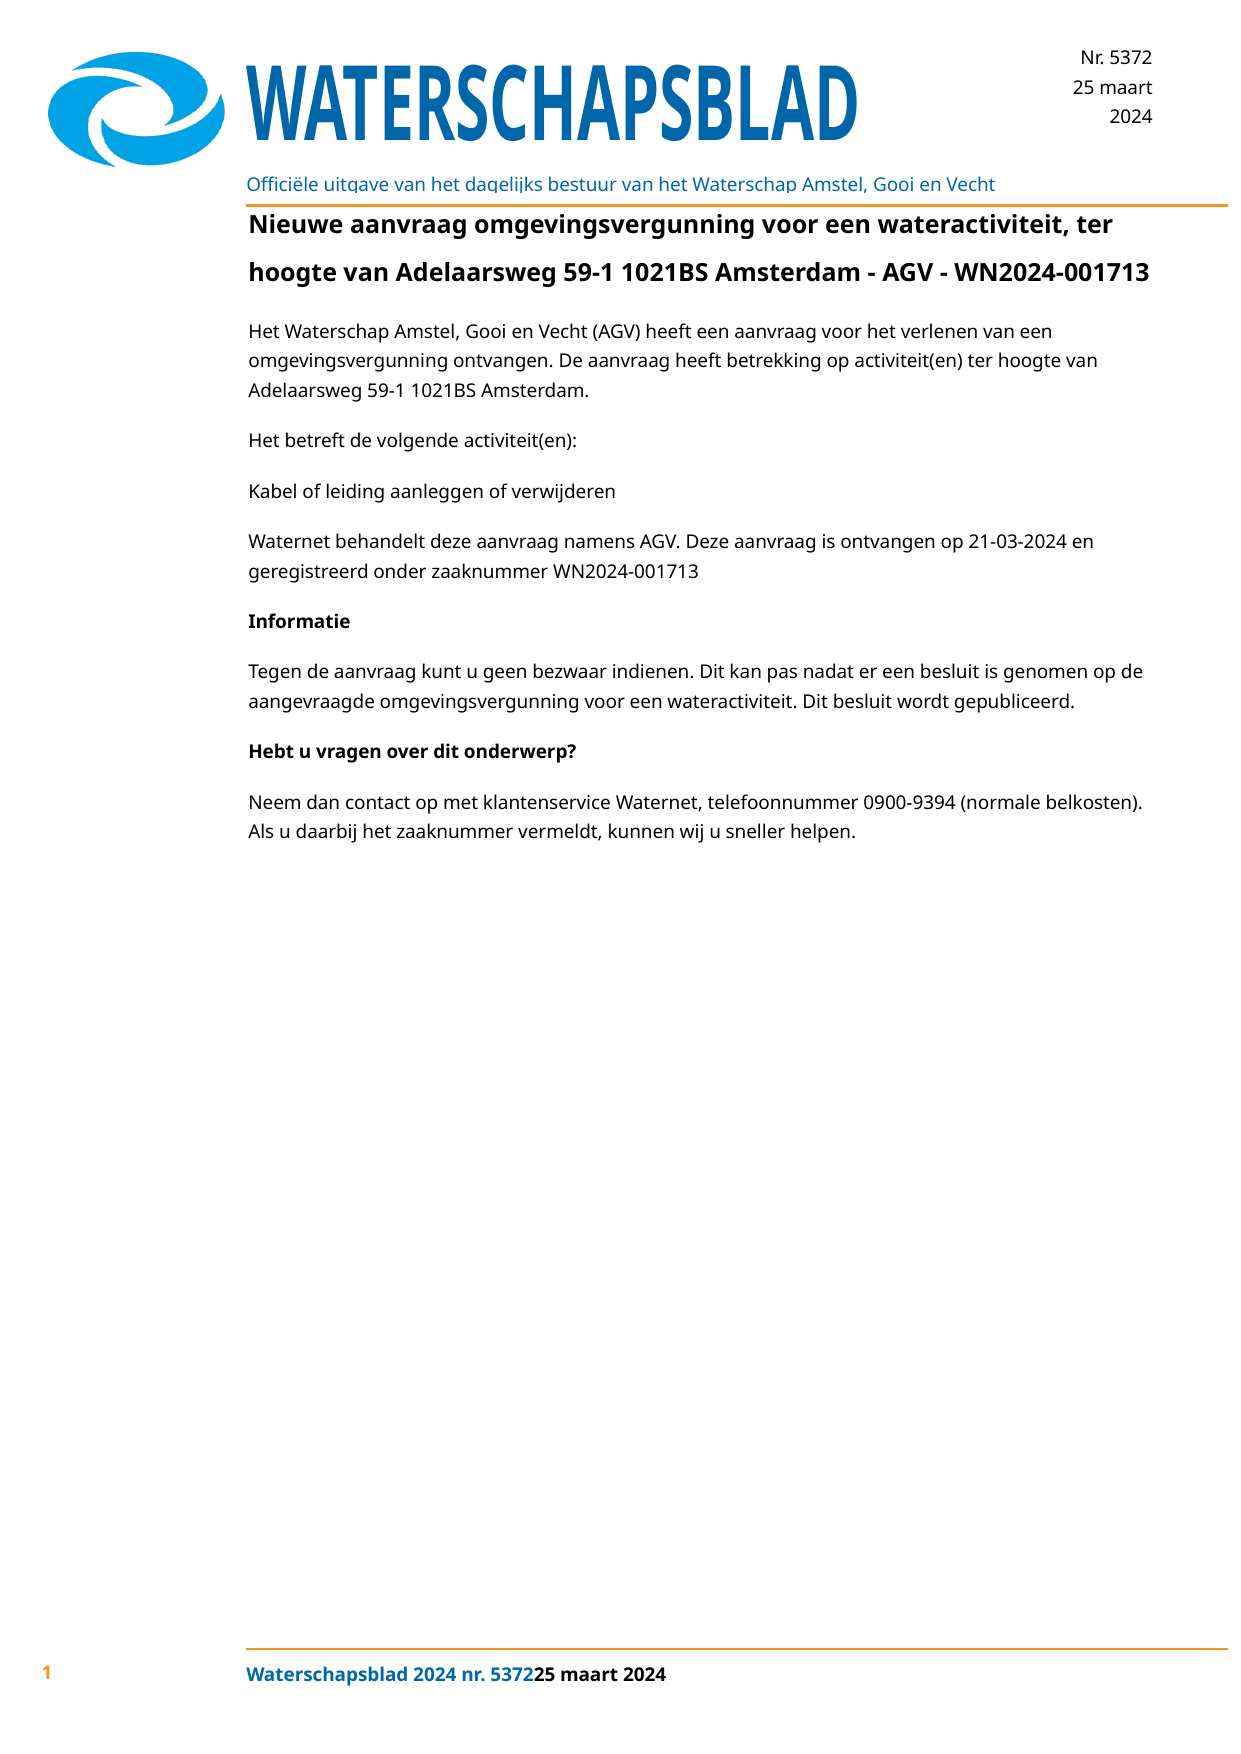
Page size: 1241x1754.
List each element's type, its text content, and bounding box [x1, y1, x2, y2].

text Het betreft de volgende activiteit(en): [248, 427, 1152, 453]
text Tegen de aanvraag kunt u geen bezwaar indienen. Dit kan pas nadat er een besluit is genomen op de aangevraagde omgevingsvergunning voor een wateractiviteit. Dit besluit wordt gepubliceerd. [248, 659, 1152, 714]
text Informatie [248, 608, 1152, 634]
text Kabel of leiding aanleggen of verwijderen [248, 478, 1152, 504]
text Nieuwe aanvraag omgevingsvergunning voor een wateractiviteit, ter hoogte van Adelaarsweg 59-1 1021BS Amsterdam - AGV - WN2024-001713 [248, 207, 1152, 288]
text Het Waterschap Amstel, Gooi en Vecht (AGV) heeft een aanvraag voor het verlenen van een omgevingsvergunning ontvangen. De aanvraag heeft betrekking op activiteit(en) ter hoogte van Adelaarsweg 59-1 1021BS Amsterdam. [248, 318, 1152, 403]
picture [41, 47, 231, 172]
text Hebt u vragen over dit onderwerp? [248, 739, 1152, 764]
text Neem dan contact op met klantenservice Waternet, telefoonnummer 0900-9394 (normale belkosten). Als u daarbij het zaaknummer vermeldt, kunnen wij u sneller helpen. [248, 789, 1152, 844]
text Waternet behandelt deze aanvraag namens AGV. Deze aanvraag is ontvangen op 21-03-2024 en geregistreerd onder zaaknummer WN2024-001713 [248, 528, 1152, 584]
